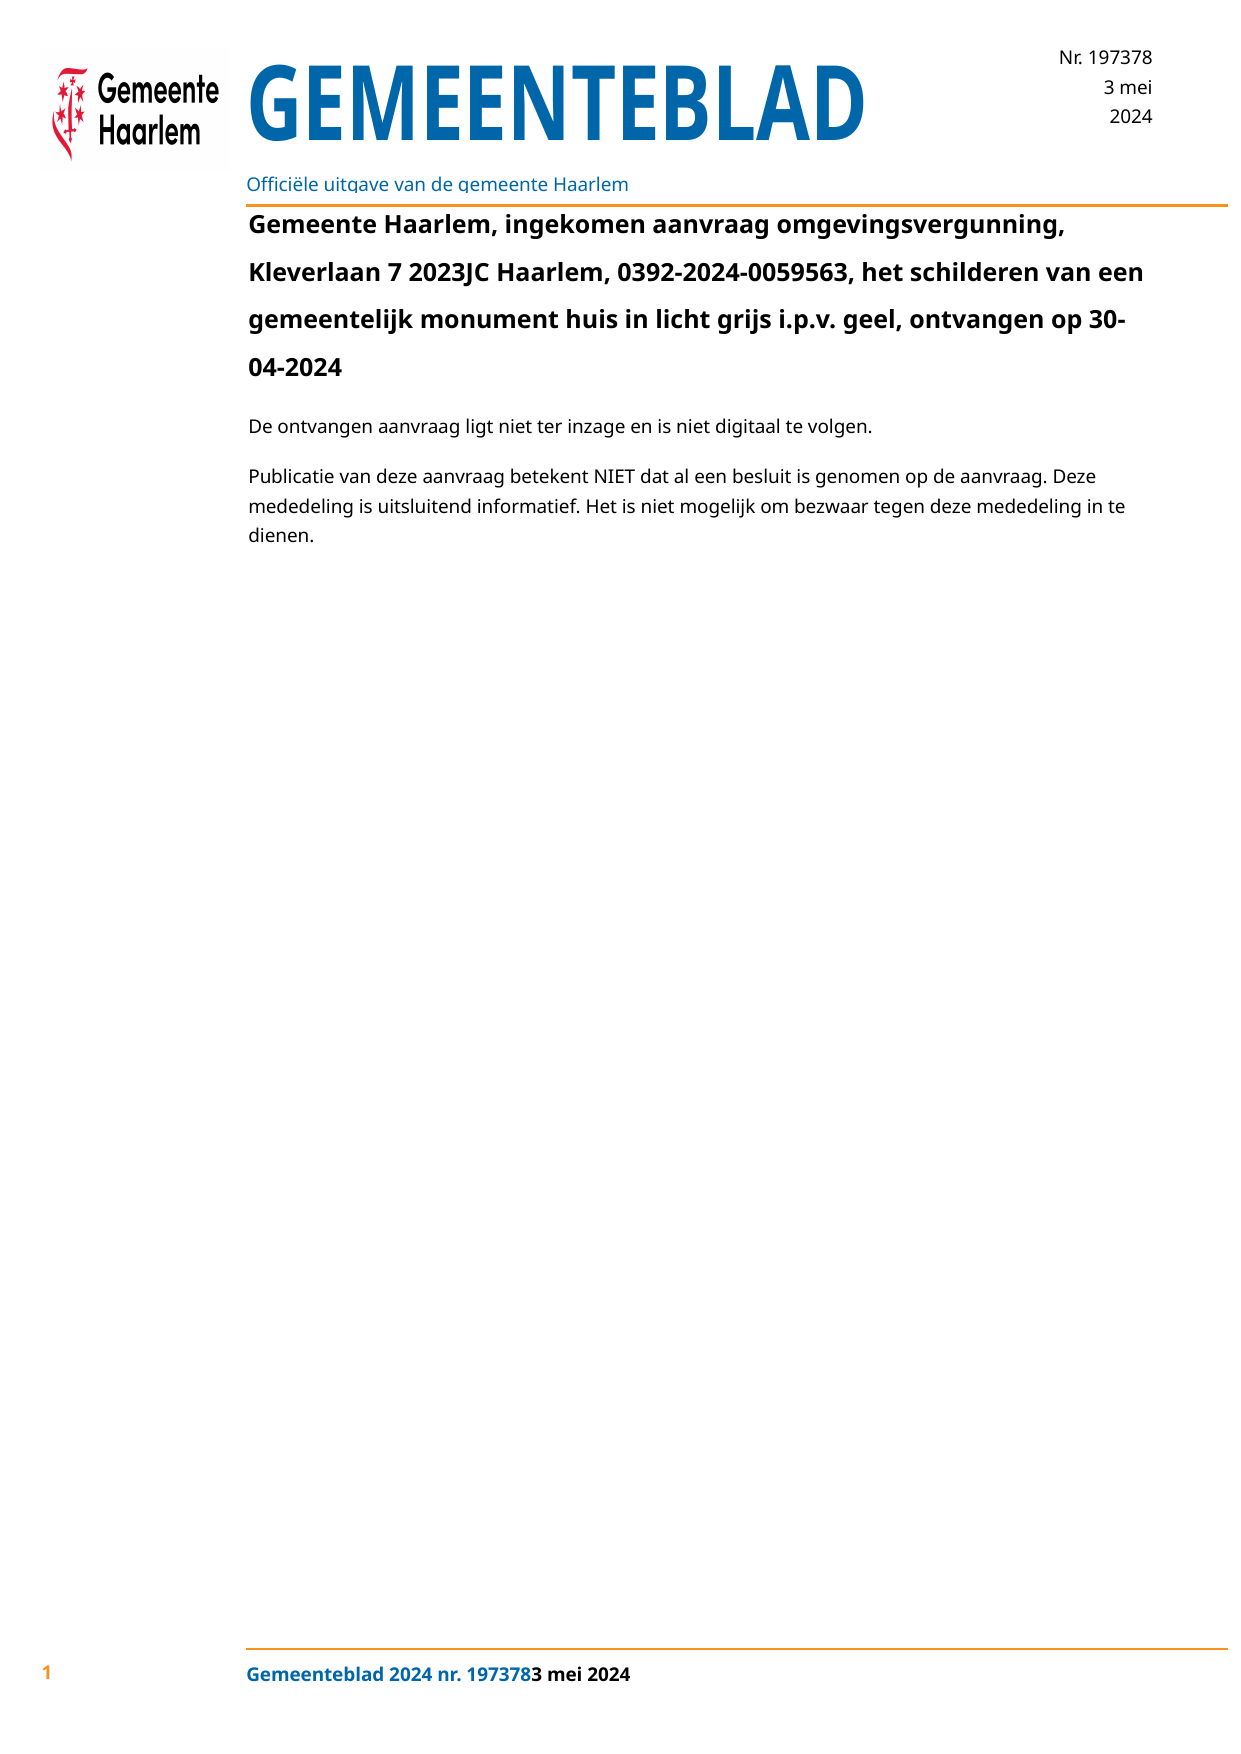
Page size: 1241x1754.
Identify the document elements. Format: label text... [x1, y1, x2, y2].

picture [41, 47, 231, 172]
text Publicatie van deze aanvraag betekent NIET dat al een besluit is genomen op de aanvraag. Deze mededeling is uitsluitend informatief. Het is niet mogelijk om bezwaar tegen deze mededeling in te dienen. [248, 463, 1152, 548]
text Gemeente Haarlem, ingekomen aanvraag omgevingsvergunning, Kleverlaan 7 2023JC Haarlem, 0392-2024-0059563, het schilderen van een gemeentelijk monument huis in licht grijs i.p.v. geel, ontvangen op 30-04-2024 [248, 207, 1152, 384]
text De ontvangen aanvraag ligt niet ter inzage en is niet digitaal te volgen. [248, 413, 1152, 439]
